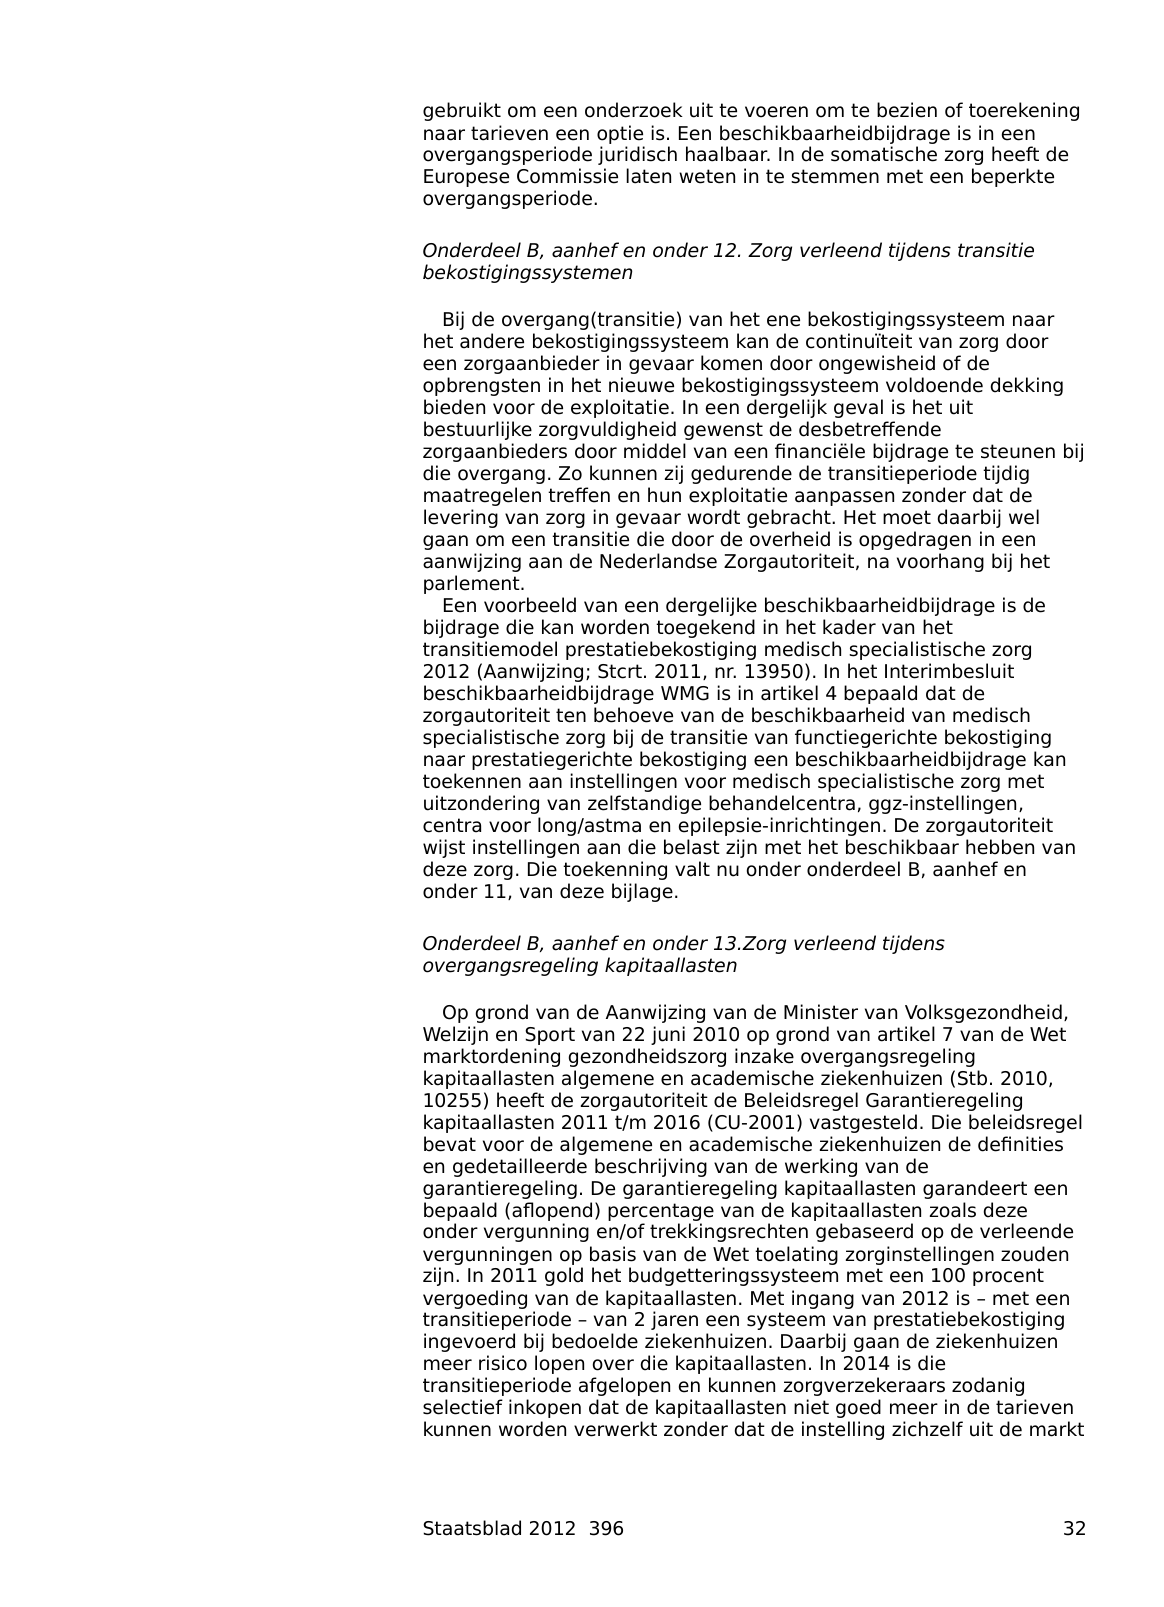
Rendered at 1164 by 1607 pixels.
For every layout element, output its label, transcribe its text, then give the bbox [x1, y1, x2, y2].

text gebruikt om een onderzoek uit te voeren om te bezien of toerekening naar tarieven een optie is. Een beschikbaarheidbijdrage is in een overgangsperiode juridisch haalbaar. In de somatische zorg heeft de Europese Commissie laten weten in te stemmen met een beperkte overgangsperiode. [422, 100, 1087, 210]
text Op grond van de Aanwijzing van de Minister van Volksgezondheid, Welzijn en Sport van 22 juni 2010 op grond van artikel 7 van de Wet marktordening gezondheidszorg inzake overgangsregeling kapitaallasten algemene en academische ziekenhuizen (Stb. 2010, 10255) heeft de zorgautoriteit de Beleidsregel Garantieregeling kapitaallasten 2011 t/m 2016 (CU-2001) vastgesteld. Die beleidsregel bevat voor de algemene en academische ziekenhuizen de definities en gedetailleerde beschrijving van de werking van de garantieregeling. De garantieregeling kapitaallasten garandeert een bepaald (aflopend) percentage van de kapitaallasten zoals deze onder vergunning en/of trekkingsrechten gebaseerd op de verleende vergunningen op basis van de Wet toelating zorginstellingen zouden zijn. In 2011 gold het budgetteringssysteem met een 100 procent vergoeding van de kapitaallasten. Met ingang van 2012 is – met een transitieperiode – van 2 jaren een systeem van prestatiebekostiging ingevoerd bij bedoelde ziekenhuizen. Daarbij gaan de ziekenhuizen meer risico lopen over die kapitaallasten. In 2014 is die transitieperiode afgelopen en kunnen zorgverzekeraars zodanig selectief inkopen dat de kapitaallasten niet goed meer in de tarieven kunnen worden verwerkt zonder dat de instelling zichzelf uit de markt [422, 1002, 1087, 1441]
text Bij de overgang(transitie) van het ene bekostigingssysteem naar het andere bekostigingssysteem kan de continuïteit van zorg door een zorgaanbieder in gevaar komen door ongewisheid of de opbrengsten in het nieuwe bekostigingssysteem voldoende dekking bieden voor de exploitatie. In een dergelijk geval is het uit bestuurlijke zorgvuldigheid gewenst de desbetreffende zorgaanbieders door middel van een financiële bijdrage te steunen bij die overgang. Zo kunnen zij gedurende de transitieperiode tijdig maatregelen treffen en hun exploitatie aanpassen zonder dat de levering van zorg in gevaar wordt gebracht. Het moet daarbij wel gaan om een transitie die door de overheid is opgedragen in een aanwijzing aan de Nederlandse Zorgautoriteit, na voorhang bij het parlement. [422, 309, 1087, 595]
subtitle Onderdeel B, aanhef en onder 13.Zorg verleend tijdens overgangsregeling kapitaallasten [422, 933, 1087, 977]
text Een voorbeeld van een dergelijke beschikbaarheidbijdrage is de bijdrage die kan worden toegekend in het kader van het transitiemodel prestatiebekostiging medisch specialistische zorg 2012 (Aanwijzing; Stcrt. 2011, nr. 13950). In het Interimbesluit beschikbaarheidbijdrage WMG is in artikel 4 bepaald dat de zorgautoriteit ten behoeve van de beschikbaarheid van medisch specialistische zorg bij de transitie van functiegerichte bekostiging naar prestatiegerichte bekostiging een beschikbaarheidbijdrage kan toekennen aan instellingen voor medisch specialistische zorg met uitzondering van zelfstandige behandelcentra, ggz-instellingen, centra voor long/astma en epilepsie-inrichtingen. De zorgautoriteit wijst instellingen aan die belast zijn met het beschikbaar hebben van deze zorg. Die toekenning valt nu onder onderdeel B, aanhef en onder 11, van deze bijlage. [422, 595, 1087, 903]
subtitle Onderdeel B, aanhef en onder 12. Zorg verleend tijdens transitie bekostigingssystemen [422, 240, 1087, 284]
